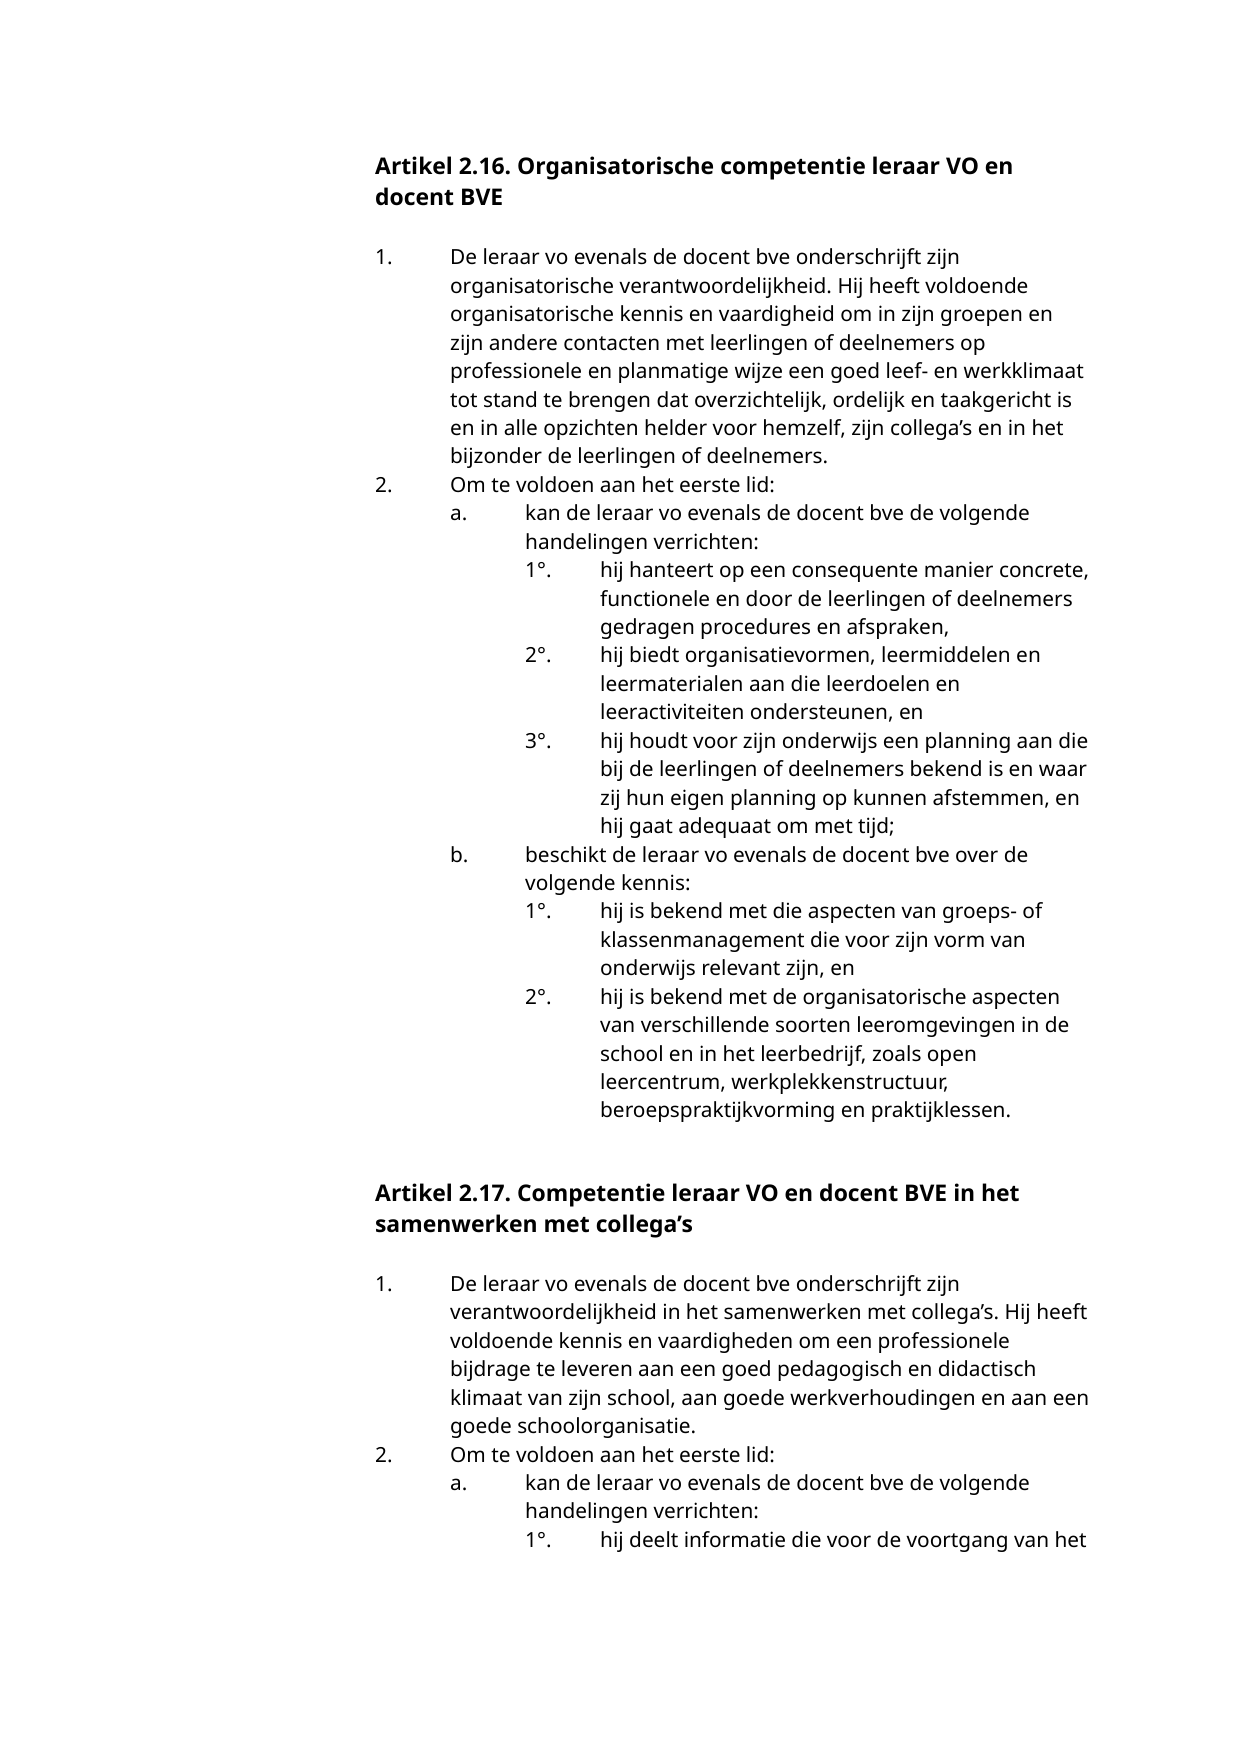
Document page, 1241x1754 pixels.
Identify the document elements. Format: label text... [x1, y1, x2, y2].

list De leraar vo evenals de docent bve onderschrijft zijn verantwoordelijkheid in het samenwerken met collega’s. Hij heeft voldoende kennis en vaardigheden om een professionele bijdrage te leveren aan een goed pedagogisch en didactisch klimaat van zijn school, aan goede werkverhoudingen en aan een goede schoolorganisatie. [375, 1269, 1090, 1440]
subtitle Artikel 2.17. Competentie leraar VO en docent BVE in het samenwerken met collega’s [375, 1177, 1090, 1239]
list hij is bekend met de organisatorische aspecten van verschillende soorten leeromgevingen in de school en in het leerbedrijf, zoals open leercentrum, werkplekkenstructuur, beroepspraktijkvorming en praktijklessen. [525, 982, 1090, 1124]
list hij deelt informatie die voor de voortgang van het [525, 1525, 1090, 1553]
list beschikt de leraar vo evenals de docent bve over de volgende kennis: [450, 840, 1090, 897]
list hij is bekend met die aspecten van groeps- of klassenmanagement die voor zijn vorm van onderwijs relevant zijn, en [525, 897, 1090, 982]
list kan de leraar vo evenals de docent bve de volgende handelingen verrichten: [450, 1468, 1090, 1525]
list kan de leraar vo evenals de docent bve de volgende handelingen verrichten: [450, 498, 1090, 555]
list Om te voldoen aan het eerste lid: [375, 470, 1090, 498]
list hij houdt voor zijn onderwijs een planning aan die bij de leerlingen of deelnemers bekend is en waar zij hun eigen planning op kunnen afstemmen, en hij gaat adequaat om met tijd; [525, 726, 1090, 840]
list De leraar vo evenals de docent bve onderschrijft zijn organisatorische verantwoordelijkheid. Hij heeft voldoende organisatorische kennis en vaardigheid om in zijn groepen en zijn andere contacten met leerlingen of deelnemers op professionele en planmatige wijze een goed leef- en werkklimaat tot stand te brengen dat overzichtelijk, ordelijk en taakgericht is en in alle opzichten helder voor hemzelf, zijn collega’s en in het bijzonder de leerlingen of deelnemers. [375, 242, 1090, 470]
list Om te voldoen aan het eerste lid: [375, 1440, 1090, 1468]
list hij hanteert op een consequente manier concrete, functionele en door de leerlingen of deelnemers gedragen procedures en afspraken, [525, 555, 1090, 641]
subtitle Artikel 2.16. Organisatorische competentie leraar VO en docent BVE [375, 150, 1090, 212]
list hij biedt organisatievormen, leermiddelen en leermaterialen aan die leerdoelen en leeractiviteiten ondersteunen, en [525, 641, 1090, 726]
